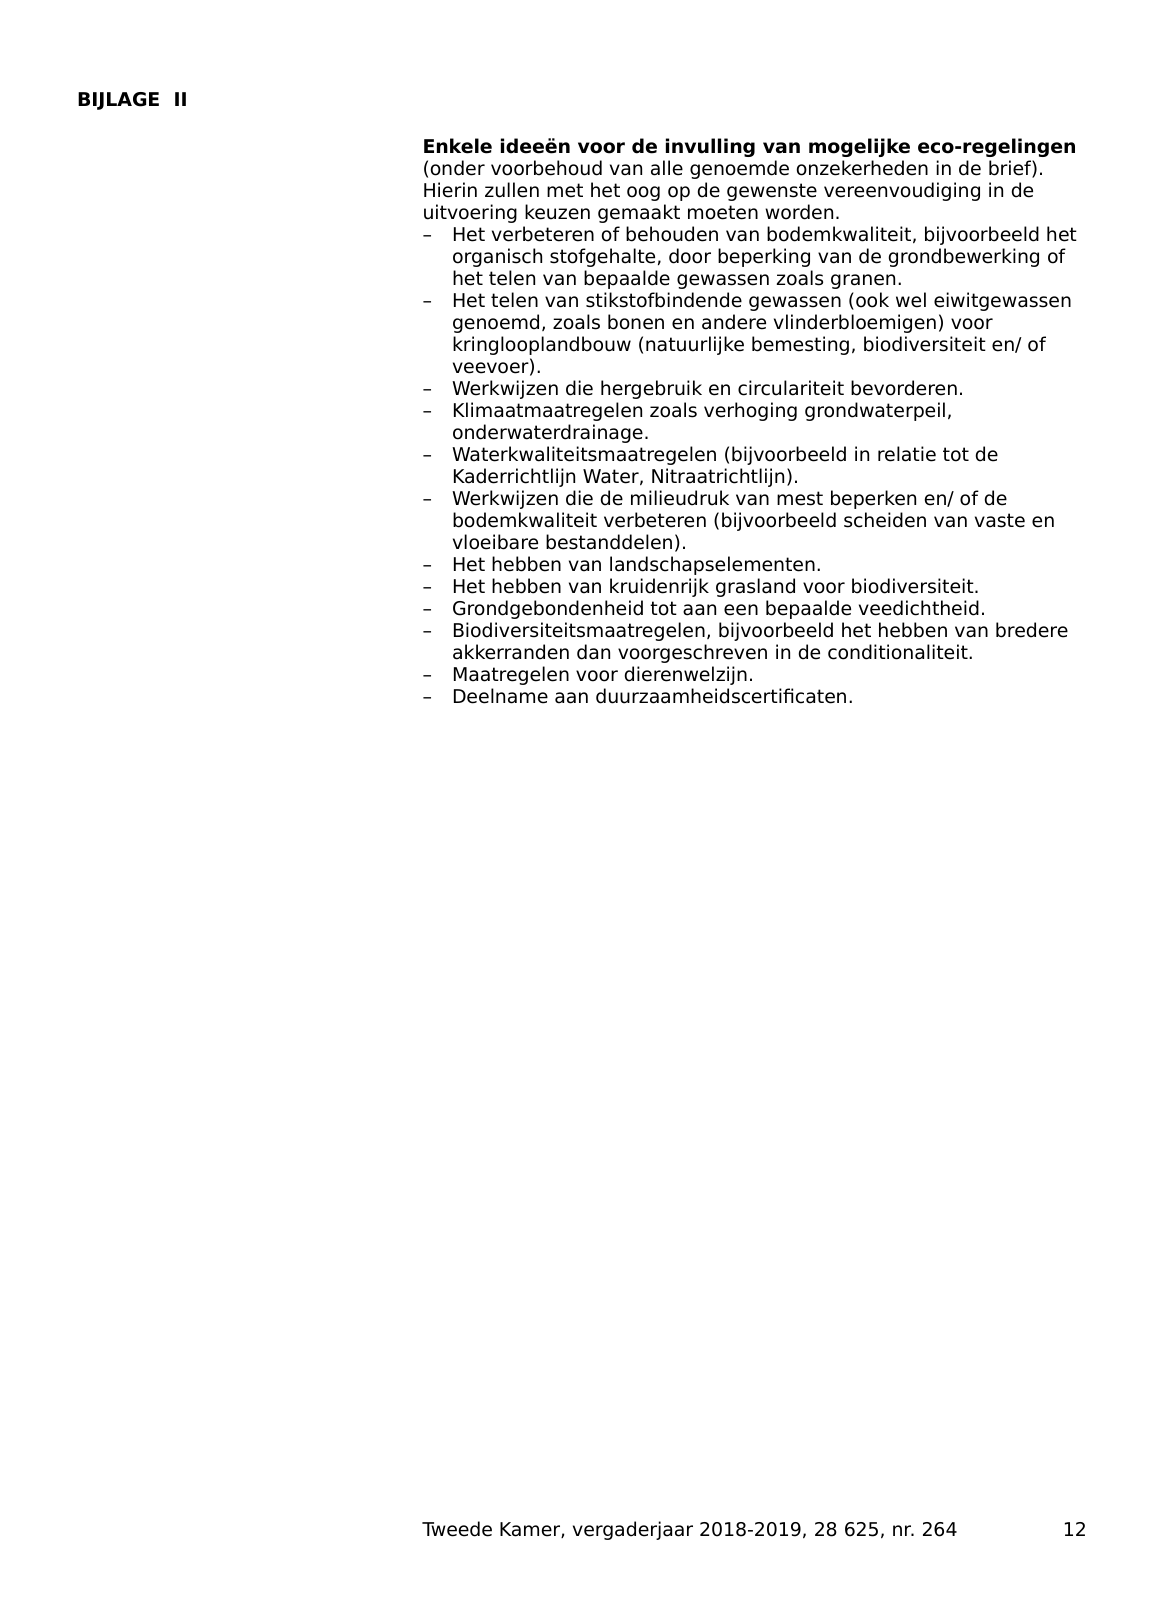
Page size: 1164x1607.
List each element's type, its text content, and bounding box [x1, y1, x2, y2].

text – Het telen van stikstofbindende gewassen (ook wel eiwitgewassen genoemd, zoals bonen en andere vlinderbloemigen) voor kringlooplandbouw (natuurlijke bemesting, biodiversiteit en/ of veevoer). [422, 290, 1087, 378]
text – Waterkwaliteitsmaatregelen (bijvoorbeeld in relatie tot de Kaderrichtlijn Water, Nitraatrichtlijn). [422, 444, 1087, 488]
subtitle BIJLAGE II [77, 89, 1087, 111]
text – Grondgebondenheid tot aan een bepaalde veedichtheid. [422, 598, 1087, 619]
text – Werkwijzen die de milieudruk van mest beperken en/ of de bodemkwaliteit verbeteren (bijvoorbeeld scheiden van vaste en vloeibare bestanddelen). [422, 488, 1087, 554]
text – Het verbeteren of behouden van bodemkwaliteit, bijvoorbeeld het organisch stofgehalte, door beperking van de grondbewerking of het telen van bepaalde gewassen zoals granen. [422, 224, 1087, 290]
text Enkele ideeën voor de invulling van mogelijke eco-regelingen (onder voorbehoud van alle genoemde onzekerheden in de brief). Hierin zullen met het oog op de gewenste vereenvoudiging in de uitvoering keuzen gemaakt moeten worden. [422, 136, 1087, 224]
text – Het hebben van landschapselementen. [422, 554, 1087, 576]
text – Deelname aan duurzaamheidscertificaten. [422, 686, 1087, 707]
text – Het hebben van kruidenrijk grasland voor biodiversiteit. [422, 576, 1087, 598]
text – Klimaatmaatregelen zoals verhoging grondwaterpeil, onderwaterdrainage. [422, 400, 1087, 444]
text – Maatregelen voor dierenwelzijn. [422, 663, 1087, 686]
text – Biodiversiteitsmaatregelen, bijvoorbeeld het hebben van bredere akkerranden dan voorgeschreven in de conditionaliteit. [422, 619, 1087, 663]
text – Werkwijzen die hergebruik en circulariteit bevorderen. [422, 378, 1087, 400]
